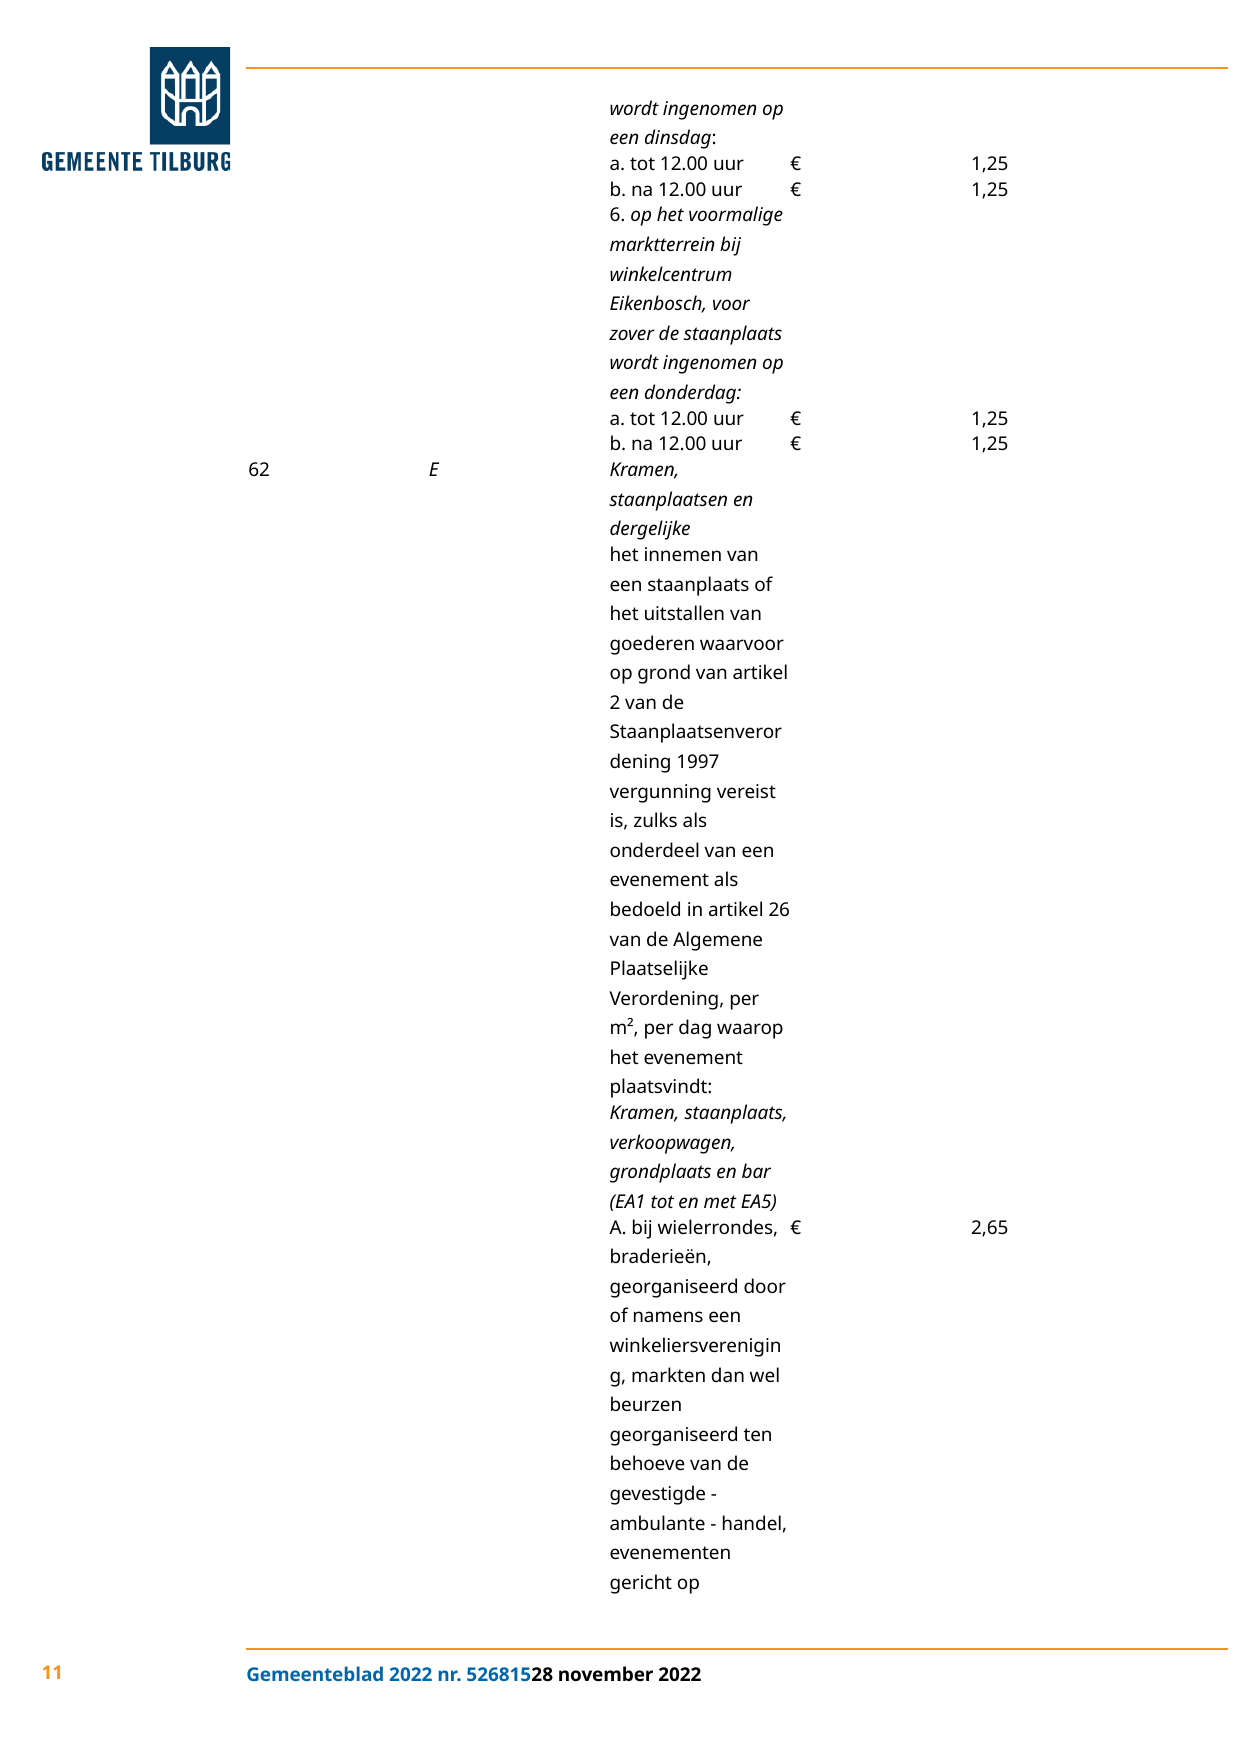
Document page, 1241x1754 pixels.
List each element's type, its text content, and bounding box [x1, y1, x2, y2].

table_cell [248, 1214, 429, 1594]
table_cell € [790, 1214, 971, 1594]
table_cell [971, 95, 1152, 150]
table_cell [790, 541, 971, 1099]
table_cell E [429, 456, 609, 541]
table_cell [429, 1214, 609, 1594]
table_cell [429, 202, 609, 405]
table_cell [248, 1099, 429, 1214]
table_cell [248, 150, 429, 176]
table_cell [429, 95, 609, 150]
table_cell Kramen, staanplaatsen en dergelijke [609, 456, 790, 541]
table_cell b. na 12.00 uur [609, 431, 790, 456]
table_cell [790, 1099, 971, 1214]
table_cell [971, 202, 1152, 405]
table_cell [971, 1099, 1152, 1214]
table_cell [790, 456, 971, 541]
table_cell a. tot 12.00 uur [609, 150, 790, 176]
table_cell b. na 12.00 uur [609, 176, 790, 202]
table_cell [790, 95, 971, 150]
table_cell [971, 456, 1152, 541]
table_cell € [790, 431, 971, 456]
table_cell [429, 176, 609, 202]
table_cell A. bij wielerrondes, braderieën, georganiseerd door of namens een winkeliersvereniging, markten dan wel beurzen georganiseerd ten behoeve van de gevestigde - ambulante - handel, evenementen gericht op [609, 1214, 790, 1594]
table_cell 2,65 [971, 1214, 1152, 1594]
picture [41, 47, 231, 172]
table_cell [790, 202, 971, 405]
table_cell [429, 405, 609, 431]
table_cell 6. op het voormalige marktterrein bij winkelcentrum Eikenbosch, voor zover de staanplaats wordt ingenomen op een donderdag: [609, 202, 790, 405]
table_cell [429, 431, 609, 456]
table_cell 1,25 [971, 405, 1152, 431]
table_cell 1,25 [971, 176, 1152, 202]
table_cell [248, 405, 429, 431]
table_cell € [790, 405, 971, 431]
table_cell Kramen, staanplaats, verkoopwagen, grondplaats en bar (EA1 tot en met EA5) [609, 1099, 790, 1214]
table_cell [248, 176, 429, 202]
table_cell [248, 95, 429, 150]
table_cell 1,25 [971, 431, 1152, 456]
table_cell wordt ingenomen op een dinsdag: [609, 95, 790, 150]
table_cell € [790, 176, 971, 202]
table_cell a. tot 12.00 uur [609, 405, 790, 431]
table_cell [971, 541, 1152, 1099]
table_cell [429, 150, 609, 176]
table_cell 1,25 [971, 150, 1152, 176]
table_cell het innemen van een staanplaats of het uitstallen van goederen waarvoor op grond van artikel 2 van de Staanplaatsenverordening 1997 vergunning vereist is, zulks als onderdeel van een evenement als bedoeld in artikel 26 van de Algemene Plaatselijke Verordening, per m², per dag waarop het evenement plaatsvindt: [609, 541, 790, 1099]
table_cell 62 [248, 456, 429, 541]
table_cell € [790, 150, 971, 176]
table_cell [248, 431, 429, 456]
table_cell [248, 541, 429, 1099]
table_cell [429, 541, 609, 1099]
table_cell [248, 202, 429, 405]
table_cell [429, 1099, 609, 1214]
